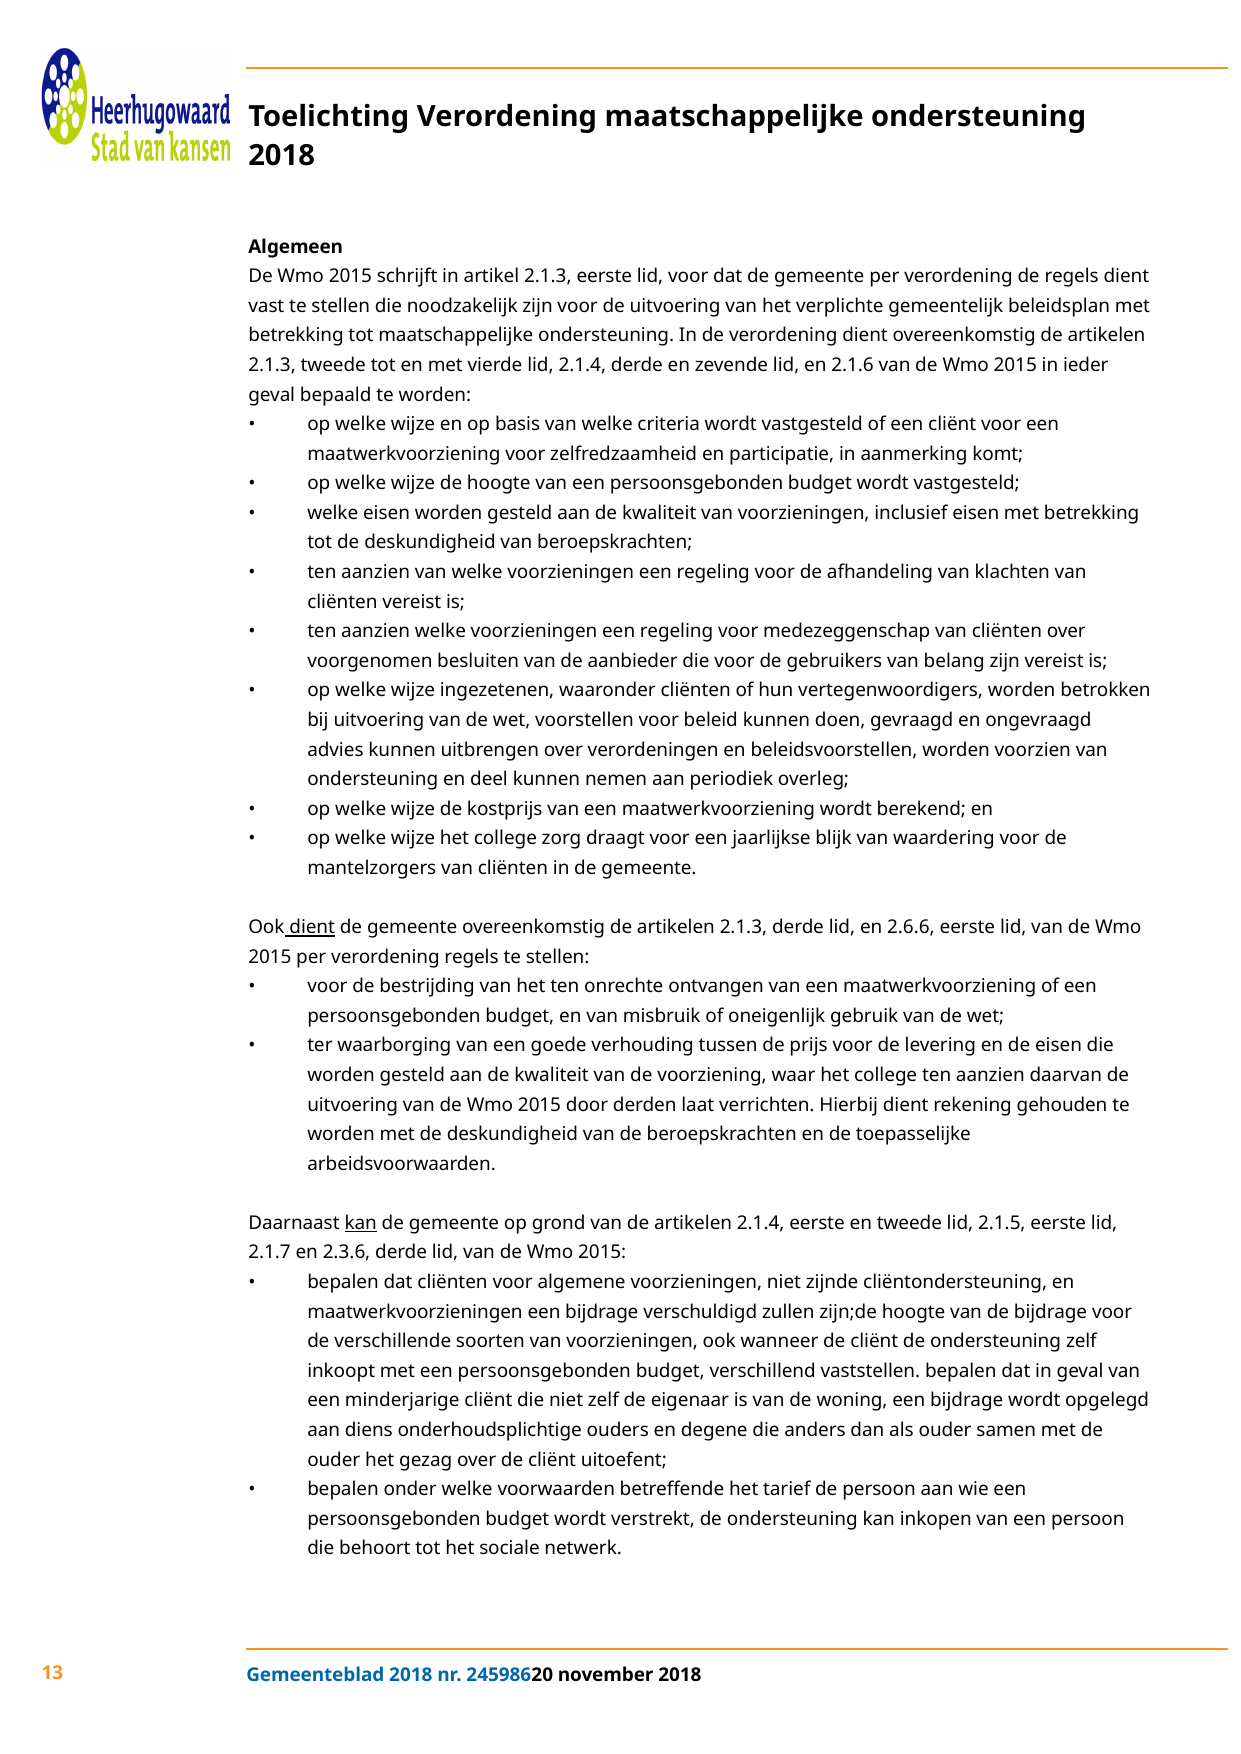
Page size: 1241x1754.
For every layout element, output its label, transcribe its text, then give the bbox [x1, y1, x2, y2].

list op welke wijze de kostprijs van een maatwerkvoorziening wordt berekend; en [248, 795, 1152, 821]
text Toelichting Verordening maatschappelijke ondersteuning 2018 [248, 95, 1152, 174]
text Algemeen [248, 233, 1152, 259]
list ter waarborging van een goede verhouding tussen de prijs voor de levering en de eisen die worden gesteld aan de kwaliteit van de voorziening, waar het college ten aanzien daarvan de uitvoering van de Wmo 2015 door derden laat verrichten. Hierbij dient rekening gehouden te worden met de deskundigheid van de beroepskrachten en de toepasselijke arbeidsvoorwaarden. [248, 1032, 1152, 1176]
text De Wmo 2015 schrijft in artikel 2.1.3, eerste lid, voor dat de gemeente per verordening de regels dient vast te stellen die noodzakelijk zijn voor de uitvoering van het verplichte gemeentelijk beleidsplan met betrekking tot maatschappelijke ondersteuning. In de verordening dient overeenkomstig de artikelen 2.1.3, tweede tot en met vierde lid, 2.1.4, derde en zevende lid, en 2.1.6 van de Wmo 2015 in ieder geval bepaald te worden: [248, 262, 1152, 407]
list op welke wijze ingezetenen, waaronder cliënten of hun vertegenwoordigers, worden betrokken bij uitvoering van de wet, voorstellen voor beleid kunnen doen, gevraagd en ongevraagd advies kunnen uitbrengen over verordeningen en beleidsvoorstellen, worden voorzien van ondersteuning en deel kunnen nemen aan periodiek overleg; [248, 677, 1152, 791]
list bepalen dat cliënten voor algemene voorzieningen, niet zijnde cliëntondersteuning, en maatwerkvoorzieningen een bijdrage verschuldigd zullen zijn;de hoogte van de bijdrage voor de verschillende soorten van voorzieningen, ook wanneer de cliënt de ondersteuning zelf inkoopt met een persoonsgebonden budget, verschillend vaststellen. bepalen dat in geval van een minderjarige cliënt die niet zelf de eigenaar is van de woning, een bijdrage wordt opgelegd aan diens onderhoudsplichtige ouders en degene die anders dan als ouder samen met de ouder het gezag over de cliënt uitoefent; [248, 1268, 1152, 1472]
list welke eisen worden gesteld aan de kwaliteit van voorzieningen, inclusief eisen met betrekking tot de deskundigheid van beroepskrachten; [248, 499, 1152, 554]
list op welke wijze en op basis van welke criteria wordt vastgesteld of een cliënt voor een maatwerkvoorziening voor zelfredzaamheid en participatie, in aanmerking komt; [248, 410, 1152, 466]
list voor de bestrijding van het ten onrechte ontvangen van een maatwerkvoorziening of een persoonsgebonden budget, en van misbruik of oneigenlijk gebruik van de wet; [248, 972, 1152, 1028]
list op welke wijze de hoogte van een persoonsgebonden budget wordt vastgesteld; [248, 469, 1152, 495]
list ten aanzien van welke voorzieningen een regeling voor de afhandeling van klachten van cliënten vereist is; [248, 558, 1152, 614]
list ten aanzien welke voorzieningen een regeling voor medezeggenschap van cliënten over voorgenomen besluiten van de aanbieder die voor de gebruikers van belang zijn vereist is; [248, 617, 1152, 673]
text Daarnaast kan de gemeente op grond van de artikelen 2.1.4, eerste en tweede lid, 2.1.5, eerste lid, 2.1.7 en 2.3.6, derde lid, van de Wmo 2015: [248, 1209, 1152, 1264]
text Ook dient de gemeente overeenkomstig de artikelen 2.1.3, derde lid, en 2.6.6, eerste lid, van de Wmo 2015 per verordening regels te stellen: [248, 913, 1152, 969]
picture [41, 47, 231, 172]
list op welke wijze het college zorg draagt voor een jaarlijkse blijk van waardering voor de mantelzorgers van cliënten in de gemeente. [248, 824, 1152, 880]
list bepalen onder welke voorwaarden betreffende het tarief de persoon aan wie een persoonsgebonden budget wordt verstrekt, de ondersteuning kan inkopen van een persoon die behoort tot het sociale netwerk. [248, 1475, 1152, 1560]
